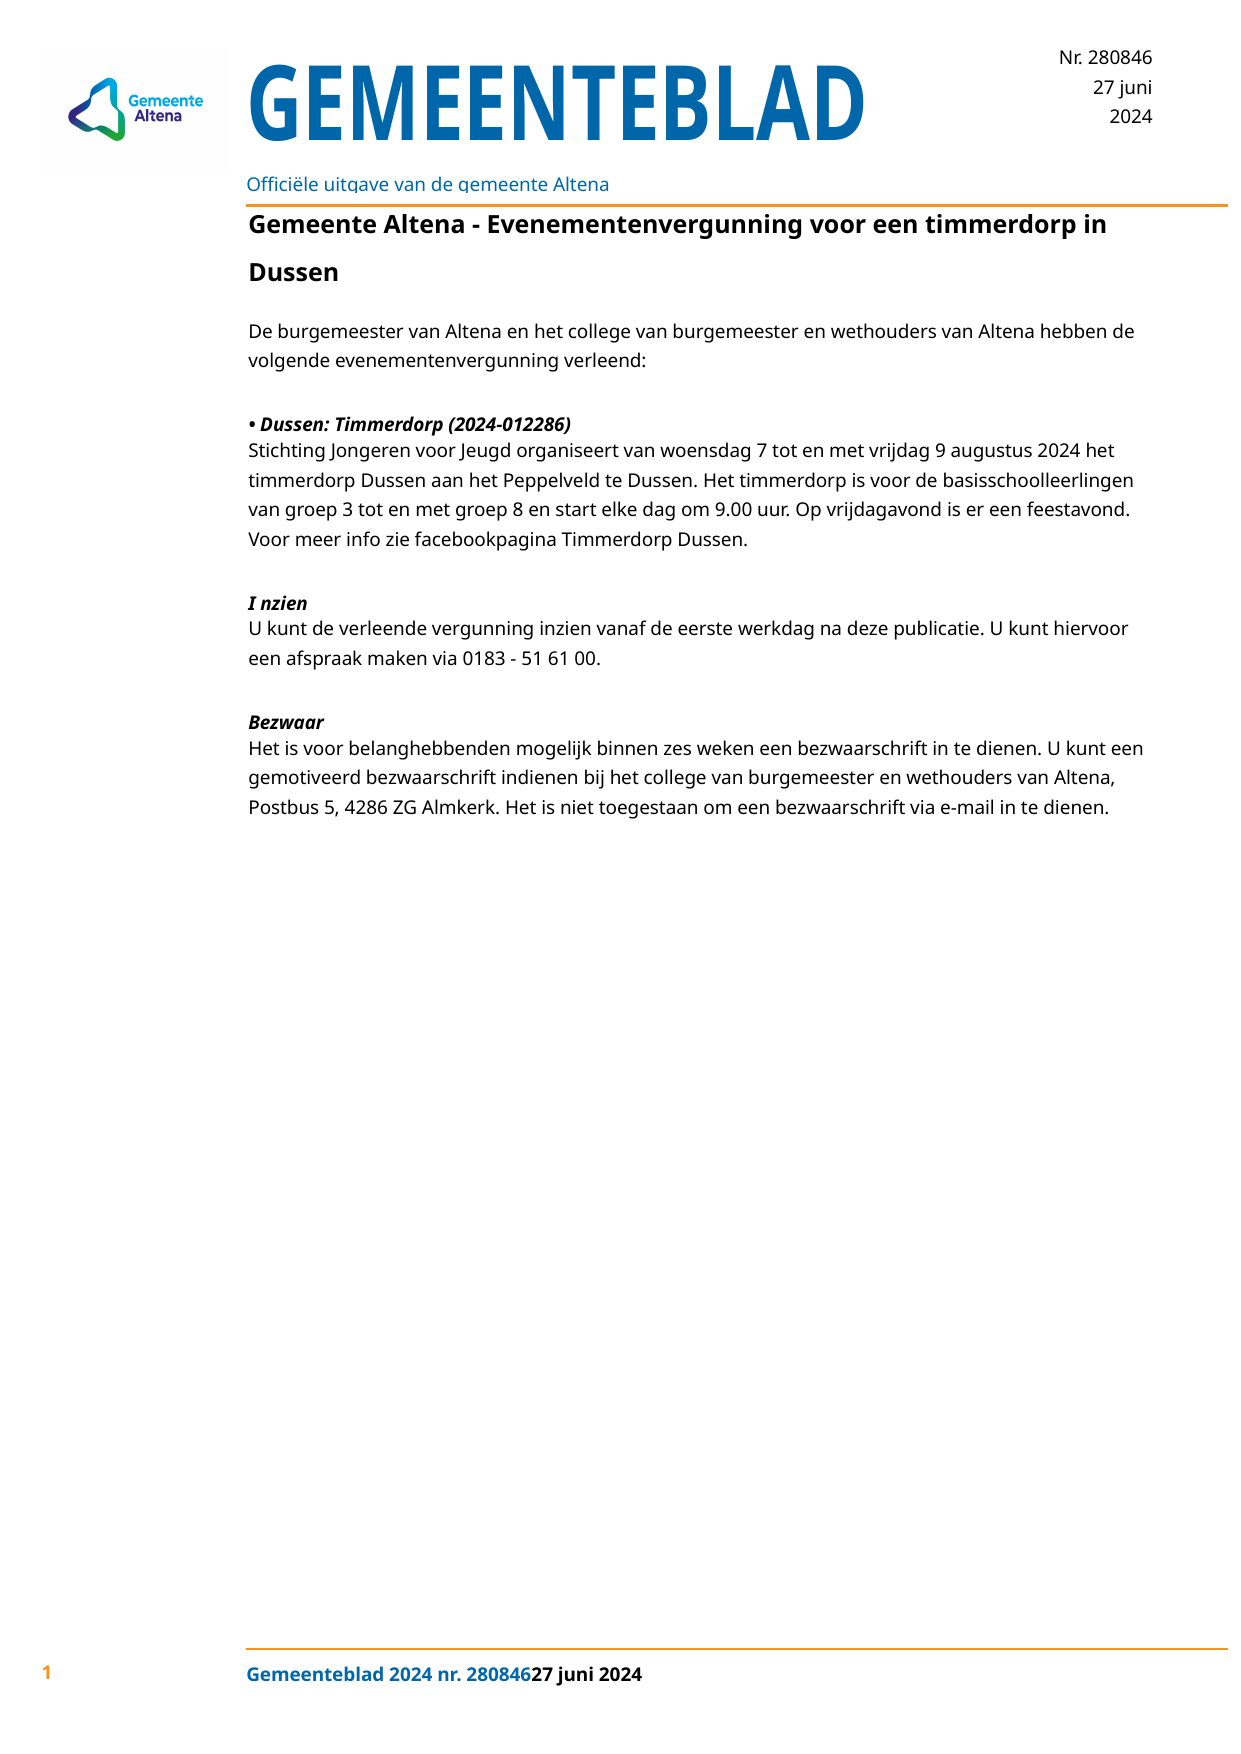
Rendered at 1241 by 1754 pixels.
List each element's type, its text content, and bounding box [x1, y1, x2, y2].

text U kunt de verleende vergunning inzien vanaf de eerste werkdag na deze publicatie. U kunt hiervoor een afspraak maken via 0183 - 51 61 00. [248, 616, 1152, 671]
text Het is voor belanghebbenden mogelijk binnen zes weken een bezwaarschrift in te dienen. U kunt een gemotiveerd bezwaarschrift indienen bij het college van burgemeester en wethouders van Altena, Postbus 5, 4286 ZG Almkerk. Het is niet toegestaan om een bezwaarschrift via e-mail in te dienen. [248, 735, 1152, 820]
text Bezwaar [248, 709, 1152, 735]
text • Dussen: Timmerdorp (2024-012286) [248, 411, 1152, 437]
text I nzien [248, 590, 1152, 616]
text De burgemeester van Altena en het college van burgemeester en wethouders van Altena hebben de volgende evenementenvergunning verleend: [248, 318, 1152, 373]
picture [41, 47, 231, 172]
text Stichting Jongeren voor Jeugd organiseert van woensdag 7 tot en met vrijdag 9 augustus 2024 het timmerdorp Dussen aan het Peppelveld te Dussen. Het timmerdorp is voor de basisschoolleerlingen van groep 3 tot en met groep 8 en start elke dag om 9.00 uur. Op vrijdagavond is er een feestavond. Voor meer info zie facebookpagina Timmerdorp Dussen. [248, 437, 1152, 552]
text Gemeente Altena - Evenementenvergunning voor een timmerdorp in Dussen [248, 207, 1152, 288]
